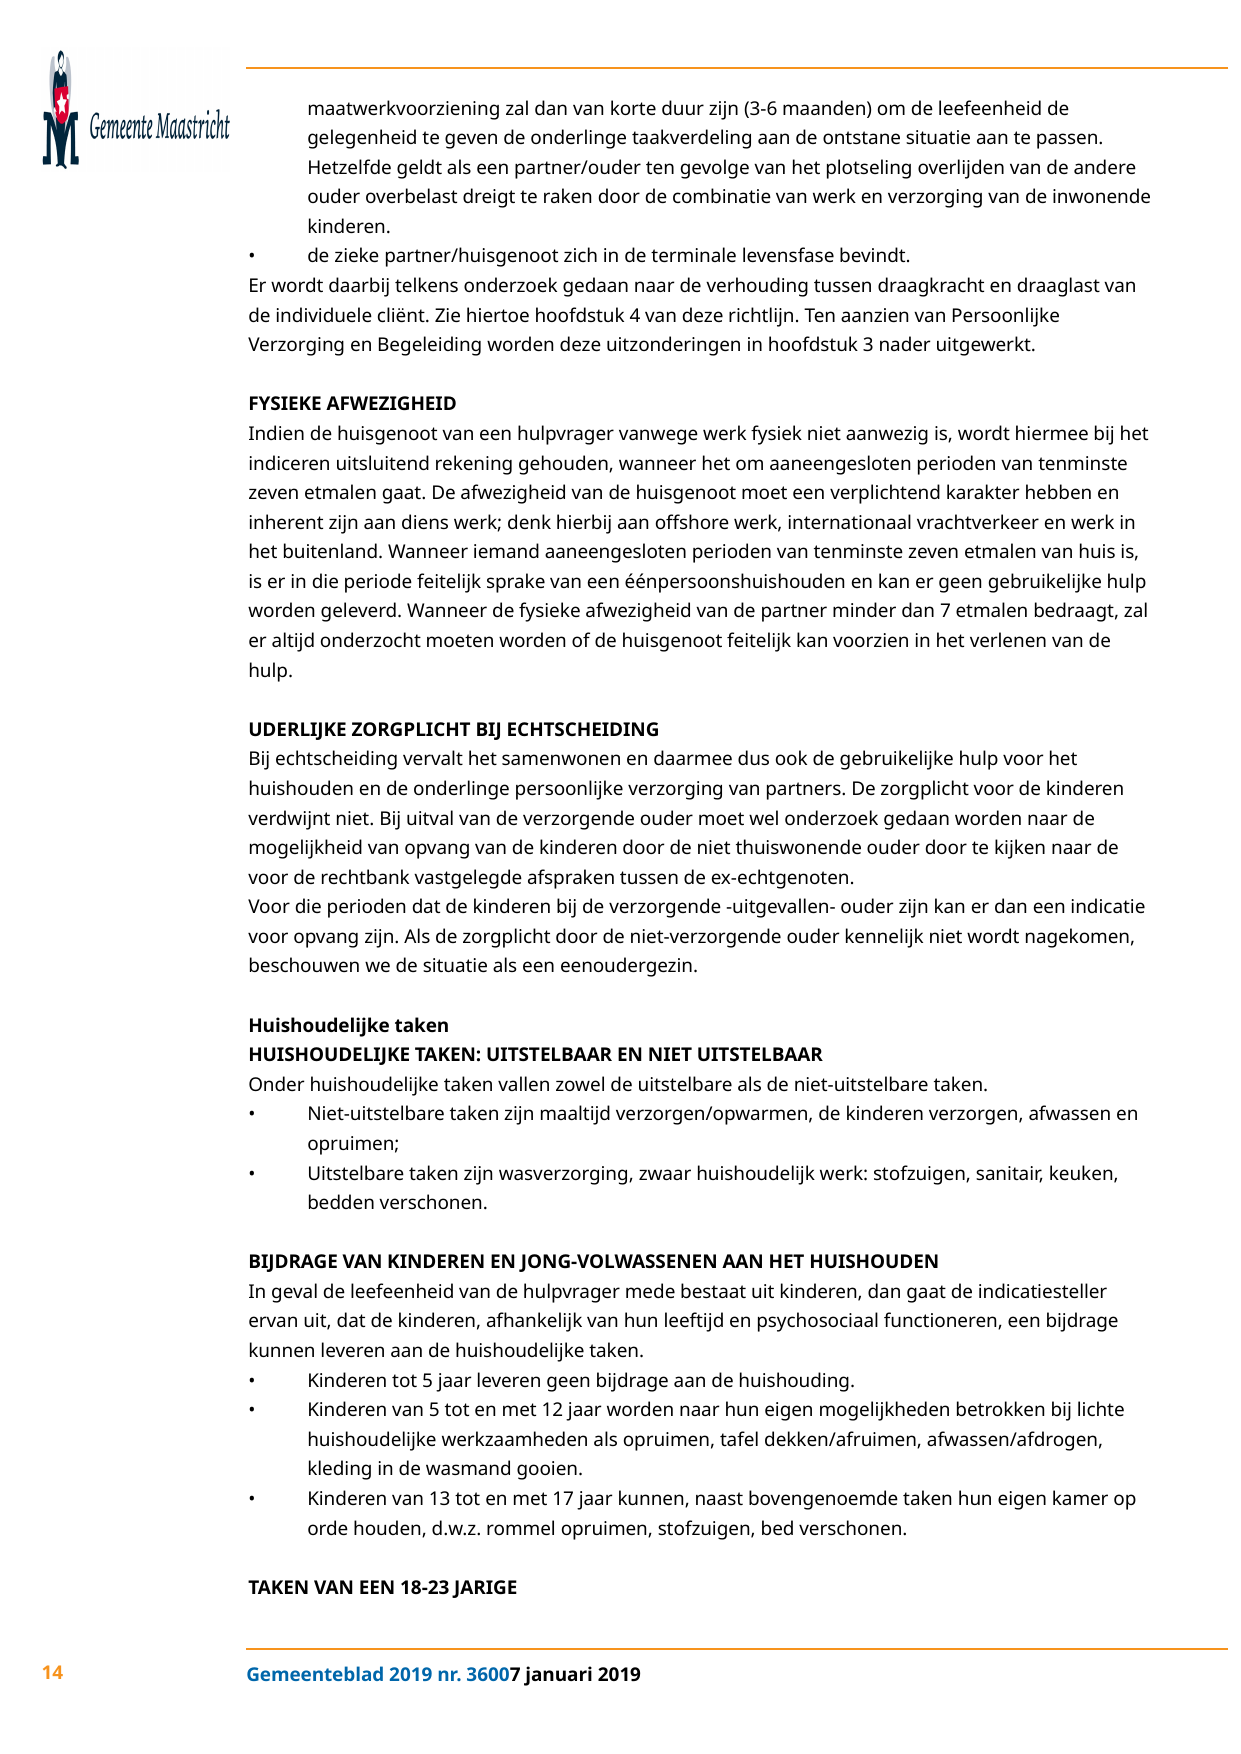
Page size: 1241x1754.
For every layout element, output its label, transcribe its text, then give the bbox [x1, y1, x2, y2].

text In geval de leefeenheid van de hulpvrager mede bestaat uit kinderen, dan gaat de indicatiesteller ervan uit, dat de kinderen, afhankelijk van hun leeftijd en psychosociaal functioneren, een bijdrage kunnen leveren aan de huishoudelijke taken. [248, 1278, 1152, 1363]
text TAKEN VAN EEN 18-23 JARIGE [248, 1574, 1152, 1600]
text Indien de huisgenoot van een hulpvrager vanwege werk fysiek niet aanwezig is, wordt hiermee bij het indiceren uitsluitend rekening gehouden, wanneer het om aaneengesloten perioden van tenminste zeven etmalen gaat. De afwezigheid van de huisgenoot moet een verplichtend karakter hebben en inherent zijn aan diens werk; denk hierbij aan offshore werk, internationaal vrachtverkeer en werk in het buitenland. Wanneer iemand aaneengesloten perioden van tenminste zeven etmalen van huis is, is er in die periode feitelijk sprake van een éénpersoonshuishouden en kan er geen gebruikelijke hulp worden geleverd. Wanneer de fysieke afwezigheid van de partner minder dan 7 etmalen bedraagt, zal er altijd onderzocht moeten worden of de huisgenoot feitelijk kan voorzien in het verlenen van de hulp. [248, 420, 1152, 683]
text UDERLIJKE ZORGPLICHT BIJ ECHTSCHEIDING [248, 716, 1152, 742]
list de zieke partner/huisgenoot zich in de terminale levensfase bevindt. [248, 243, 1152, 268]
list Uitstelbare taken zijn wasverzorging, zwaar huishoudelijk werk: stofzuigen, sanitair, keuken, bedden verschonen. [248, 1160, 1152, 1215]
text Voor die perioden dat de kinderen bij de verzorgende -uitgevallen- ouder zijn kan er dan een indicatie voor opvang zijn. Als de zorgplicht door de niet-verzorgende ouder kennelijk niet wordt nagekomen, beschouwen we de situatie als een eenoudergezin. [248, 893, 1152, 978]
text FYSIEKE AFWEZIGHEID [248, 391, 1152, 416]
list Kinderen tot 5 jaar leveren geen bijdrage aan de huishouding. [248, 1367, 1152, 1393]
text HUISHOUDELIJKE TAKEN: UITSTELBAAR EN NIET UITSTELBAAR [248, 1041, 1152, 1067]
list Kinderen van 13 tot en met 17 jaar kunnen, naast bovengenoemde taken hun eigen kamer op orde houden, d.w.z. rommel opruimen, stofzuigen, bed verschonen. [248, 1485, 1152, 1541]
picture [41, 47, 231, 172]
list Kinderen van 5 tot en met 12 jaar worden naar hun eigen mogelijkheden betrokken bij lichte huishoudelijke werkzaamheden als opruimen, tafel dekken/afruimen, afwassen/afdrogen, kleding in de wasmand gooien. [248, 1396, 1152, 1481]
text BIJDRAGE VAN KINDEREN EN JONG-VOLWASSENEN AAN HET HUISHOUDEN [248, 1248, 1152, 1274]
list maatwerkvoorziening zal dan van korte duur zijn (3-6 maanden) om de leefeenheid de gelegenheid te geven de onderlinge taakverdeling aan de ontstane situatie aan te passen. Hetzelfde geldt als een partner/ouder ten gevolge van het plotseling overlijden van de andere ouder overbelast dreigt te raken door de combinatie van werk en verzorging van de inwonende kinderen. [248, 95, 1152, 239]
text Er wordt daarbij telkens onderzoek gedaan naar de verhouding tussen draagkracht en draaglast van de individuele cliënt. Zie hiertoe hoofdstuk 4 van deze richtlijn. Ten aanzien van Persoonlijke Verzorging en Begeleiding worden deze uitzonderingen in hoofdstuk 3 nader uitgewerkt. [248, 272, 1152, 357]
text Huishoudelijke taken [248, 1012, 1152, 1038]
text Onder huishoudelijke taken vallen zowel de uitstelbare als de niet-uitstelbare taken. [248, 1071, 1152, 1097]
list Niet-uitstelbare taken zijn maaltijd verzorgen/opwarmen, de kinderen verzorgen, afwassen en opruimen; [248, 1101, 1152, 1156]
text Bij echtscheiding vervalt het samenwonen en daarmee dus ook de gebruikelijke hulp voor het huishouden en de onderlinge persoonlijke verzorging van partners. De zorgplicht voor de kinderen verdwijnt niet. Bij uitval van de verzorgende ouder moet wel onderzoek gedaan worden naar de mogelijkheid van opvang van de kinderen door de niet thuiswonende ouder door te kijken naar de voor de rechtbank vastgelegde afspraken tussen de ex-echtgenoten. [248, 746, 1152, 890]
